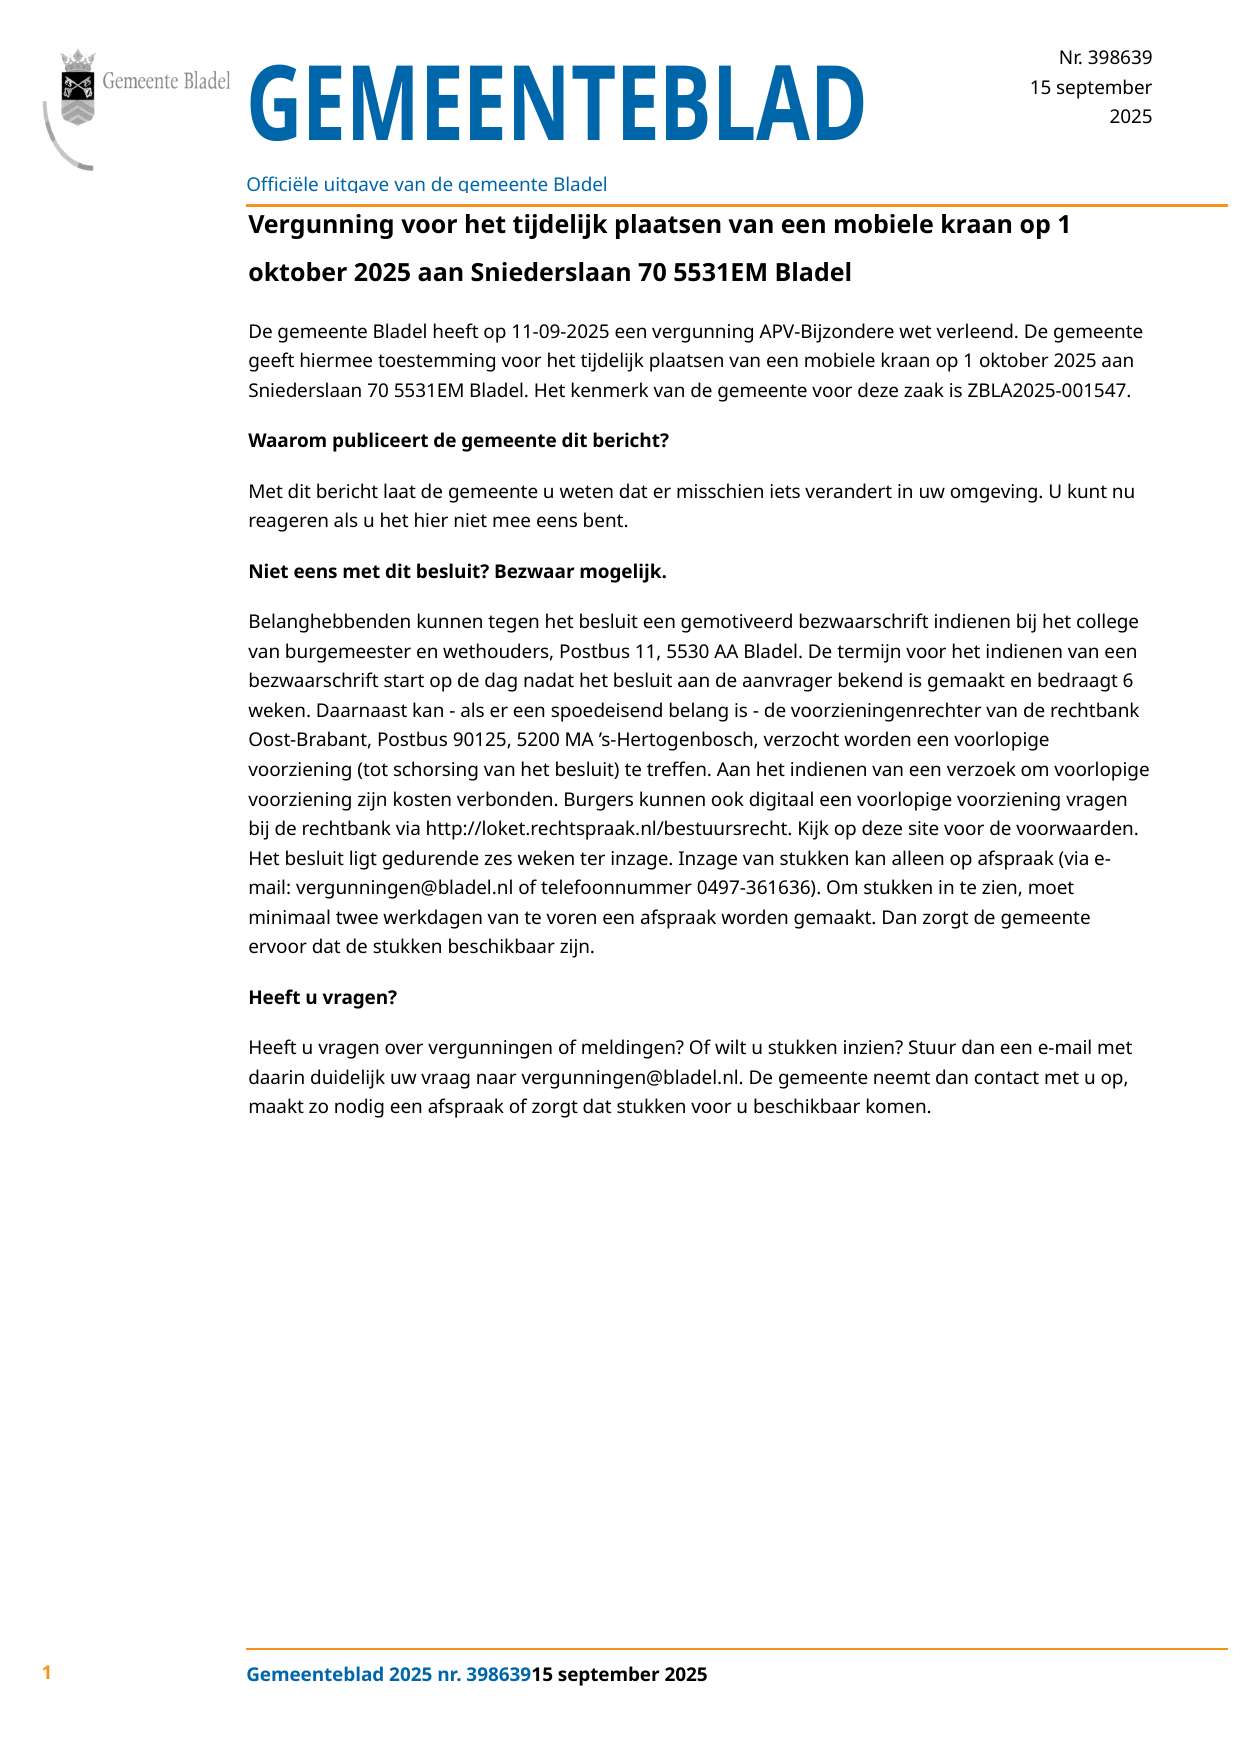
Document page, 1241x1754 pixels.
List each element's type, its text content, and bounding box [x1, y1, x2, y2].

text Belanghebbenden kunnen tegen het besluit een gemotiveerd bezwaarschrift indienen bij het college van burgemeester en wethouders, Postbus 11, 5530 AA Bladel. De termijn voor het indienen van een bezwaarschrift start op de dag nadat het besluit aan de aanvrager bekend is gemaakt en bedraagt 6 weken. Daarnaast kan - als er een spoedeisend belang is - de voorzieningenrechter van de rechtbank Oost-Brabant, Postbus 90125, 5200 MA ’s-Hertogenbosch, verzocht worden een voorlopige voorziening (tot schorsing van het besluit) te treffen. Aan het indienen van een verzoek om voorlopige voorziening zijn kosten verbonden. Burgers kunnen ook digitaal een voorlopige voorziening vragen bij de rechtbank via http://loket.rechtspraak.nl/bestuursrecht. Kijk op deze site voor de voorwaarden. Het besluit ligt gedurende zes weken ter inzage. Inzage van stukken kan alleen op afspraak (via e-mail: vergunningen@bladel.nl of telefoonnummer 0497-361636). Om stukken in te zien, moet minimaal twee werkdagen van te voren een afspraak worden gemaakt. Dan zorgt de gemeente ervoor dat de stukken beschikbaar zijn. [248, 608, 1152, 959]
text De gemeente Bladel heeft op 11-09-2025 een vergunning APV-Bijzondere wet verleend. De gemeente geeft hiermee toestemming voor het tijdelijk plaatsen van een mobiele kraan op 1 oktober 2025 aan Sniederslaan 70 5531EM Bladel. Het kenmerk van de gemeente voor deze zaak is ZBLA2025-001547. [248, 318, 1152, 403]
text Waarom publiceert de gemeente dit bericht? [248, 427, 1152, 453]
text Niet eens met dit besluit? Bezwaar mogelijk. [248, 558, 1152, 584]
text Heeft u vragen over vergunningen of meldingen? Of wilt u stukken inzien? Stuur dan een e-mail met daarin duidelijk uw vraag naar vergunningen@bladel.nl. De gemeente neemt dan contact met u op, maakt zo nodig een afspraak of zorgt dat stukken voor u beschikbaar komen. [248, 1034, 1152, 1119]
text Heeft u vragen? [248, 984, 1152, 1010]
text Met dit bericht laat de gemeente u weten dat er misschien iets verandert in uw omgeving. U kunt nu reageren als u het hier niet mee eens bent. [248, 478, 1152, 533]
picture [41, 47, 231, 172]
text Vergunning voor het tijdelijk plaatsen van een mobiele kraan op 1 oktober 2025 aan Sniederslaan 70 5531EM Bladel [248, 207, 1152, 288]
